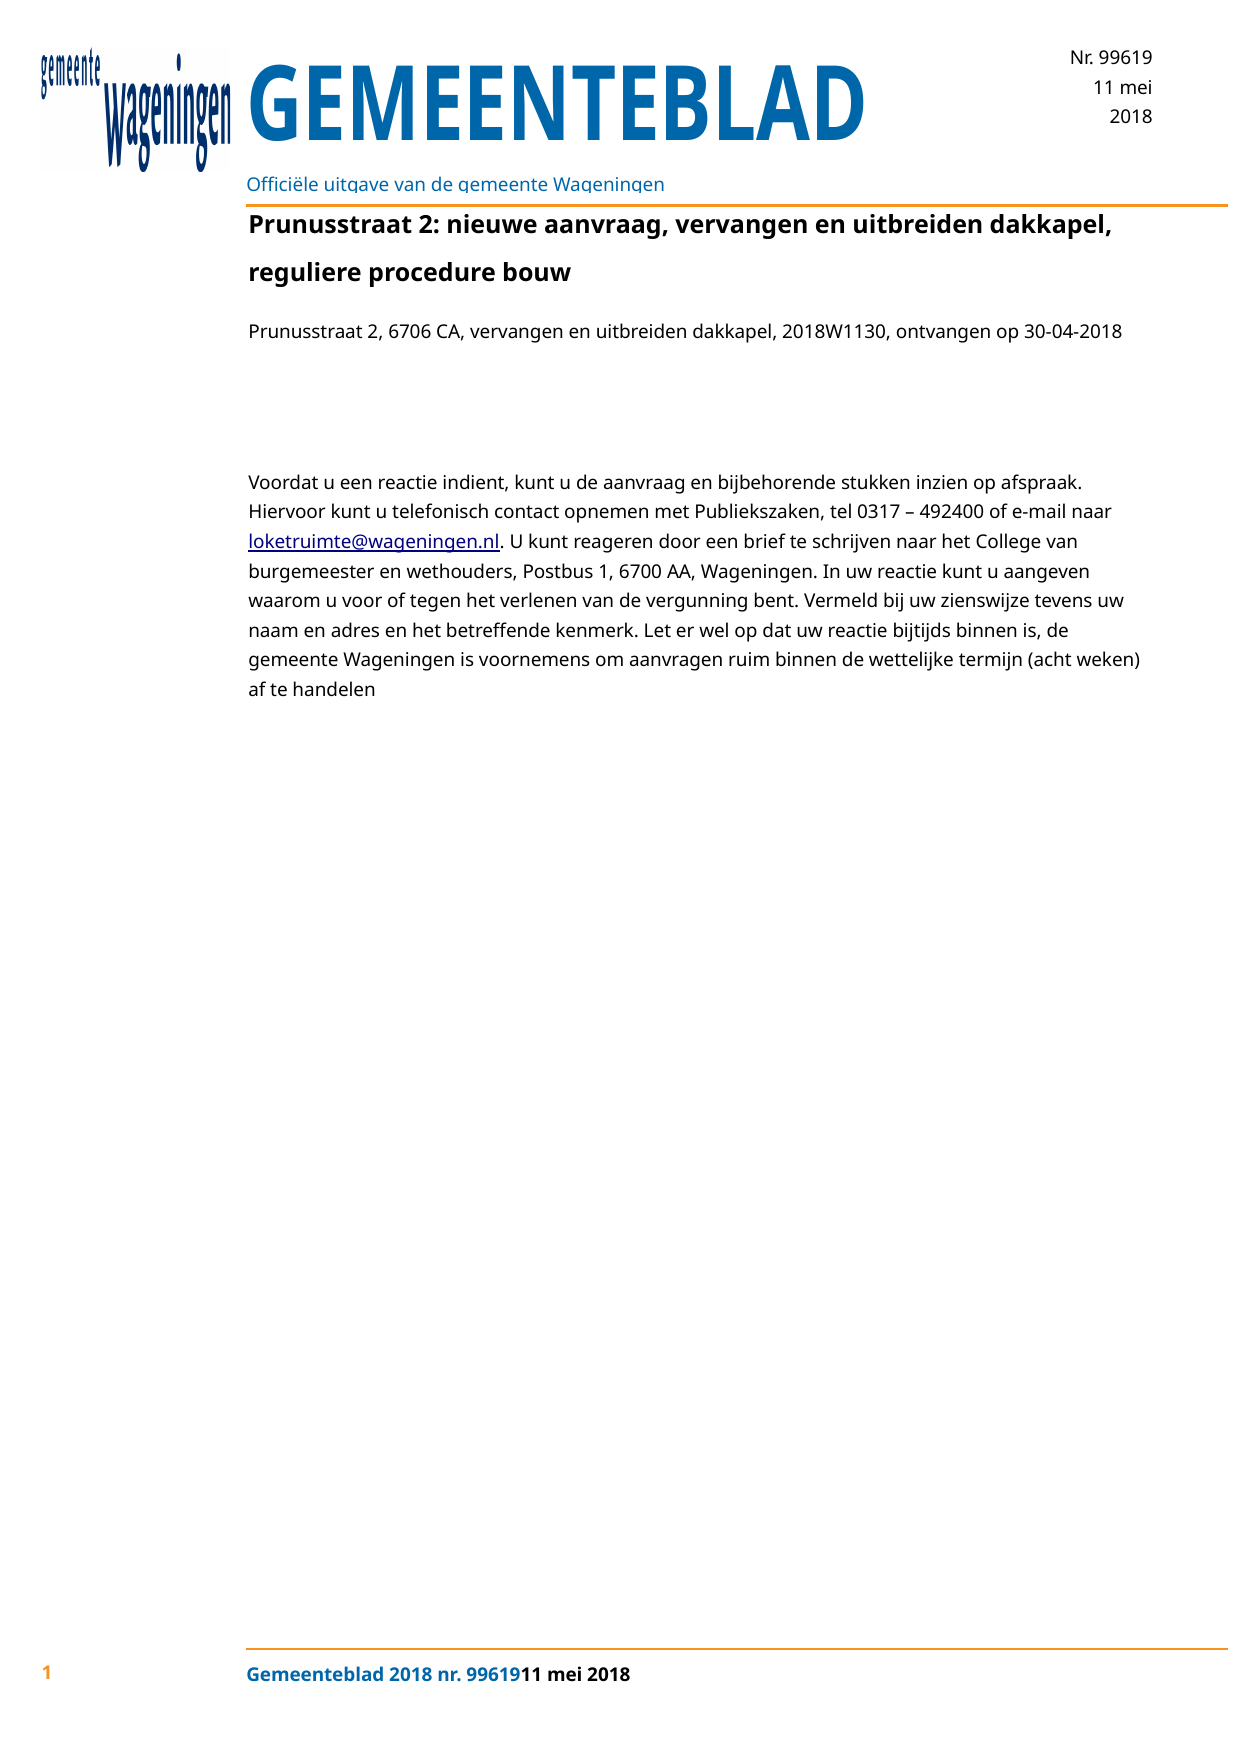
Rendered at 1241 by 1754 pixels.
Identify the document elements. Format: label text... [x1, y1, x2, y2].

text Prunusstraat 2, 6706 CA, vervangen en uitbreiden dakkapel, 2018W1130, ontvangen op 30-04-2018 [248, 318, 1152, 344]
picture [41, 47, 231, 172]
text Prunusstraat 2: nieuwe aanvraag, vervangen en uitbreiden dakkapel, reguliere procedure bouw [248, 207, 1152, 288]
text Voordat u een reactie indient, kunt u de aanvraag en bijbehorende stukken inzien op afspraak. Hiervoor kunt u telefonisch contact opnemen met Publiekszaken, tel 0317 – 492400 of e-mail naar loketruimte@wageningen.nl. U kunt reageren door een brief te schrijven naar het College van burgemeester en wethouders, Postbus 1, 6700 AA, Wageningen. In uw reactie kunt u aangeven waarom u voor of tegen het verlenen van de vergunning bent. Vermeld bij uw zienswijze tevens uw naam en adres en het betreffende kenmerk. Let er wel op dat uw reactie bijtijds binnen is, de gemeente Wageningen is voornemens om aanvragen ruim binnen de wettelijke termijn (acht weken) af te handelen [248, 469, 1152, 702]
